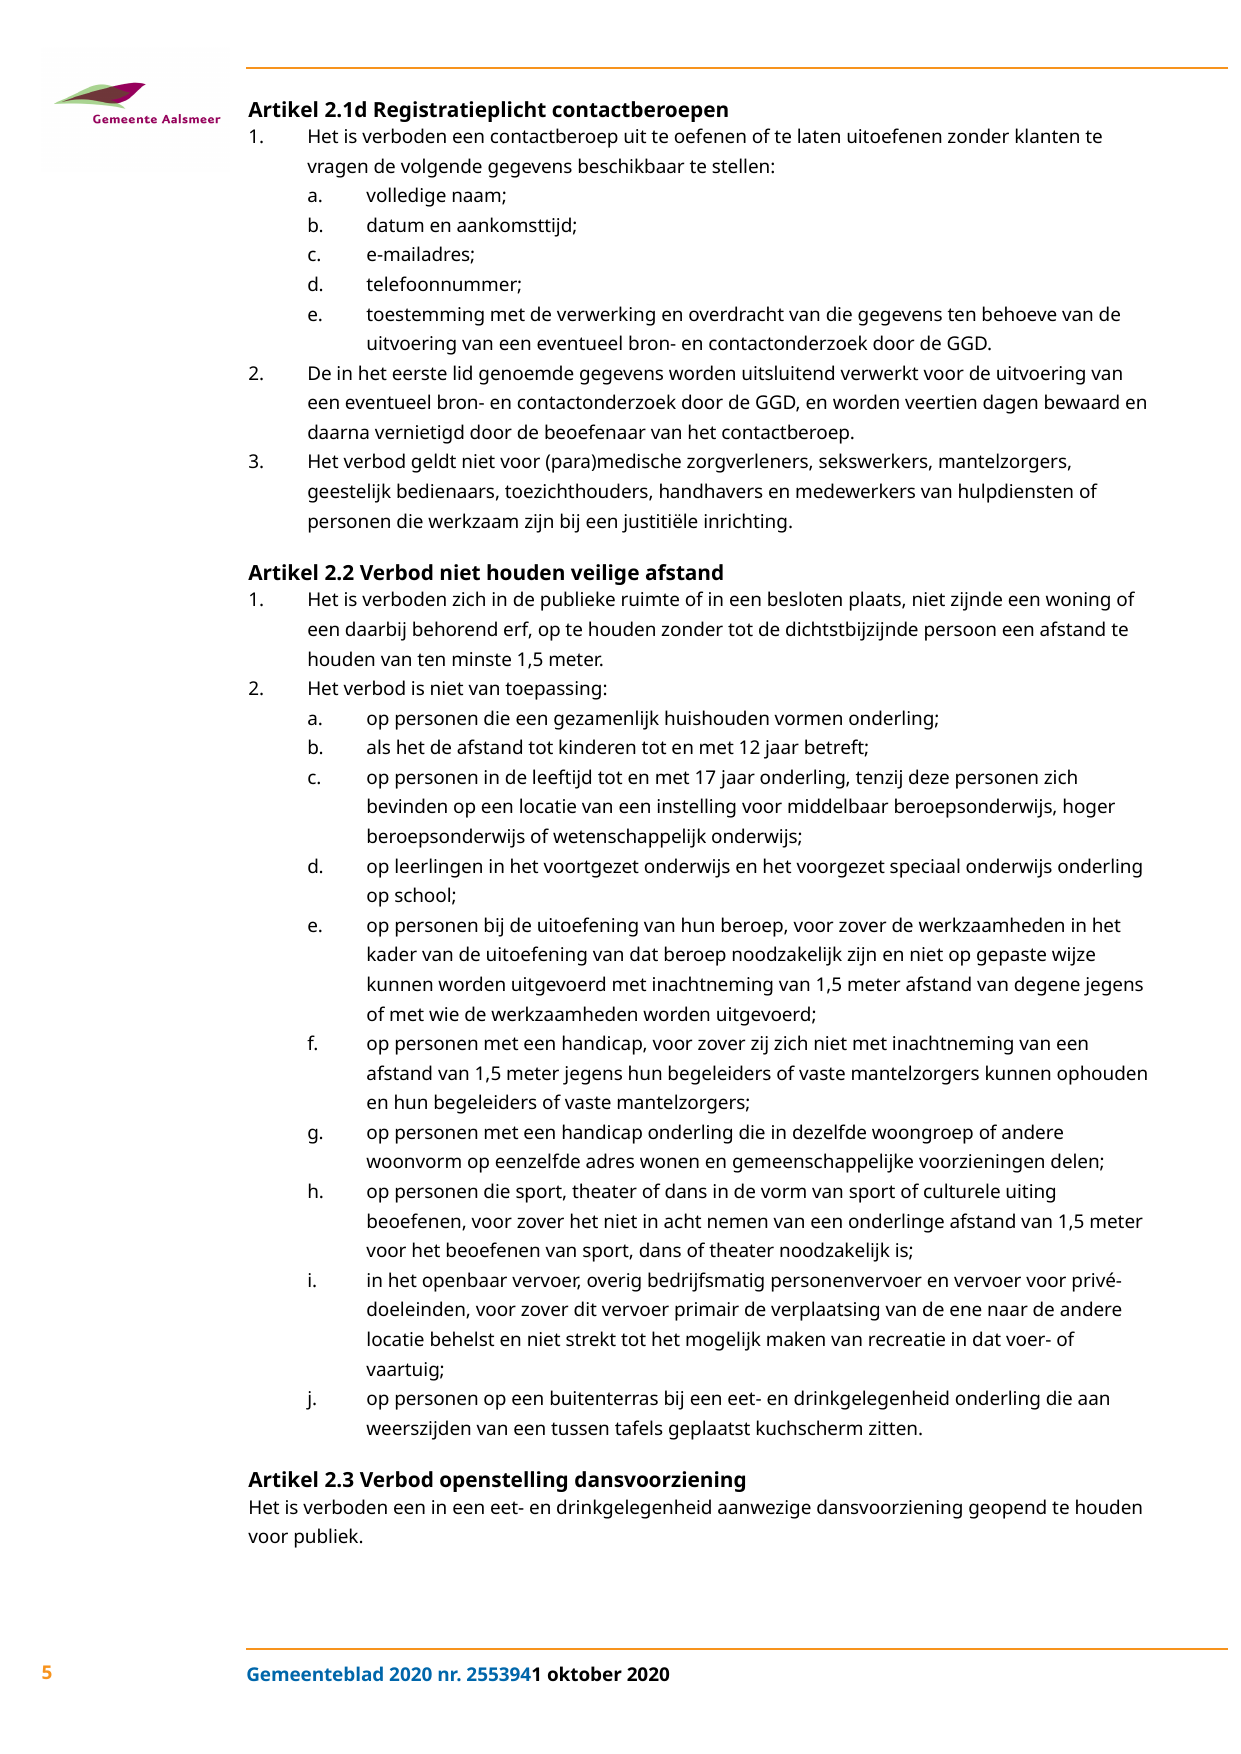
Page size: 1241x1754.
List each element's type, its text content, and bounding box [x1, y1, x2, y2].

text Artikel 2.3 Verbod openstelling dansvoorziening [248, 1465, 1152, 1494]
list toestemming met de verwerking en overdracht van die gegevens ten behoeve van de uitvoering van een eventueel bron- en contactonderzoek door de GGD. [307, 301, 1152, 356]
list op personen op een buitenterras bij een eet- en drinkgelegenheid onderling die aan weerszijden van een tussen tafels geplaatst kuchscherm zitten. [307, 1385, 1152, 1441]
text Het is verboden een in een eet- en drinkgelegenheid aanwezige dansvoorziening geopend te houden voor publiek. [248, 1494, 1152, 1549]
list datum en aankomsttijd; [307, 212, 1152, 238]
picture [41, 47, 231, 172]
list Het is verboden zich in de publieke ruimte of in een besloten plaats, niet zijnde een woning of een daarbij behorend erf, op te houden zonder tot de dichtstbijzijnde persoon een afstand te houden van ten minste 1,5 meter. [248, 587, 1152, 672]
list De in het eerste lid genoemde gegevens worden uitsluitend verwerkt voor de uitvoering van een eventueel bron- en contactonderzoek door de GGD, en worden veertien dagen bewaard en daarna vernietigd door de beoefenaar van het contactberoep. [248, 360, 1152, 445]
list op personen die sport, theater of dans in de vorm van sport of culturele uiting beoefenen, voor zover het niet in acht nemen van een onderlinge afstand van 1,5 meter voor het beoefenen van sport, dans of theater noodzakelijk is; [307, 1178, 1152, 1263]
list als het de afstand tot kinderen tot en met 12 jaar betreft; [307, 734, 1152, 760]
list Het verbod geldt niet voor (para)medische zorgverleners, sekswerkers, mantelzorgers, geestelijk bedienaars, toezichthouders, handhavers en medewerkers van hulpdiensten of personen die werkzaam zijn bij een justitiële inrichting. [248, 449, 1152, 533]
list volledige naam; [307, 182, 1152, 208]
list Het is verboden een contactberoep uit te oefenen of te laten uitoefenen zonder klanten te vragen de volgende gegevens beschikbaar te stellen: [248, 123, 1152, 178]
list op personen bij de uitoefening van hun beroep, voor zover de werkzaamheden in het kader van de uitoefening van dat beroep noodzakelijk zijn en niet op gepaste wijze kunnen worden uitgevoerd met inachtneming van 1,5 meter afstand van degene jegens of met wie de werkzaamheden worden uitgevoerd; [307, 912, 1152, 1027]
list op personen die een gezamenlijk huishouden vormen onderling; [307, 705, 1152, 731]
list e-mailadres; [307, 242, 1152, 267]
list op personen in de leeftijd tot en met 17 jaar onderling, tenzij deze personen zich bevinden op een locatie van een instelling voor middelbaar beroepsonderwijs, hoger beroepsonderwijs of wetenschappelijk onderwijs; [307, 764, 1152, 849]
list Het verbod is niet van toepassing: [248, 675, 1152, 701]
list telefoonnummer; [307, 271, 1152, 297]
list op personen met een handicap onderling die in dezelfde woongroep of andere woonvorm op eenzelfde adres wonen en gemeenschappelijke voorzieningen delen; [307, 1119, 1152, 1174]
list op leerlingen in het voortgezet onderwijs en het voorgezet speciaal onderwijs onderling op school; [307, 853, 1152, 908]
list in het openbaar vervoer, overig bedrijfsmatig personenvervoer en vervoer voor privé-doeleinden, voor zover dit vervoer primair de verplaatsing van de ene naar de andere locatie behelst en niet strekt tot het mogelijk maken van recreatie in dat voer- of vaartuig; [307, 1267, 1152, 1382]
text Artikel 2.2 Verbod niet houden veilige afstand [248, 558, 1152, 587]
list op personen met een handicap, voor zover zij zich niet met inachtneming van een afstand van 1,5 meter jegens hun begeleiders of vaste mantelzorgers kunnen ophouden en hun begeleiders of vaste mantelzorgers; [307, 1030, 1152, 1115]
text Artikel 2.1d Registratieplicht contactberoepen [248, 95, 1152, 123]
